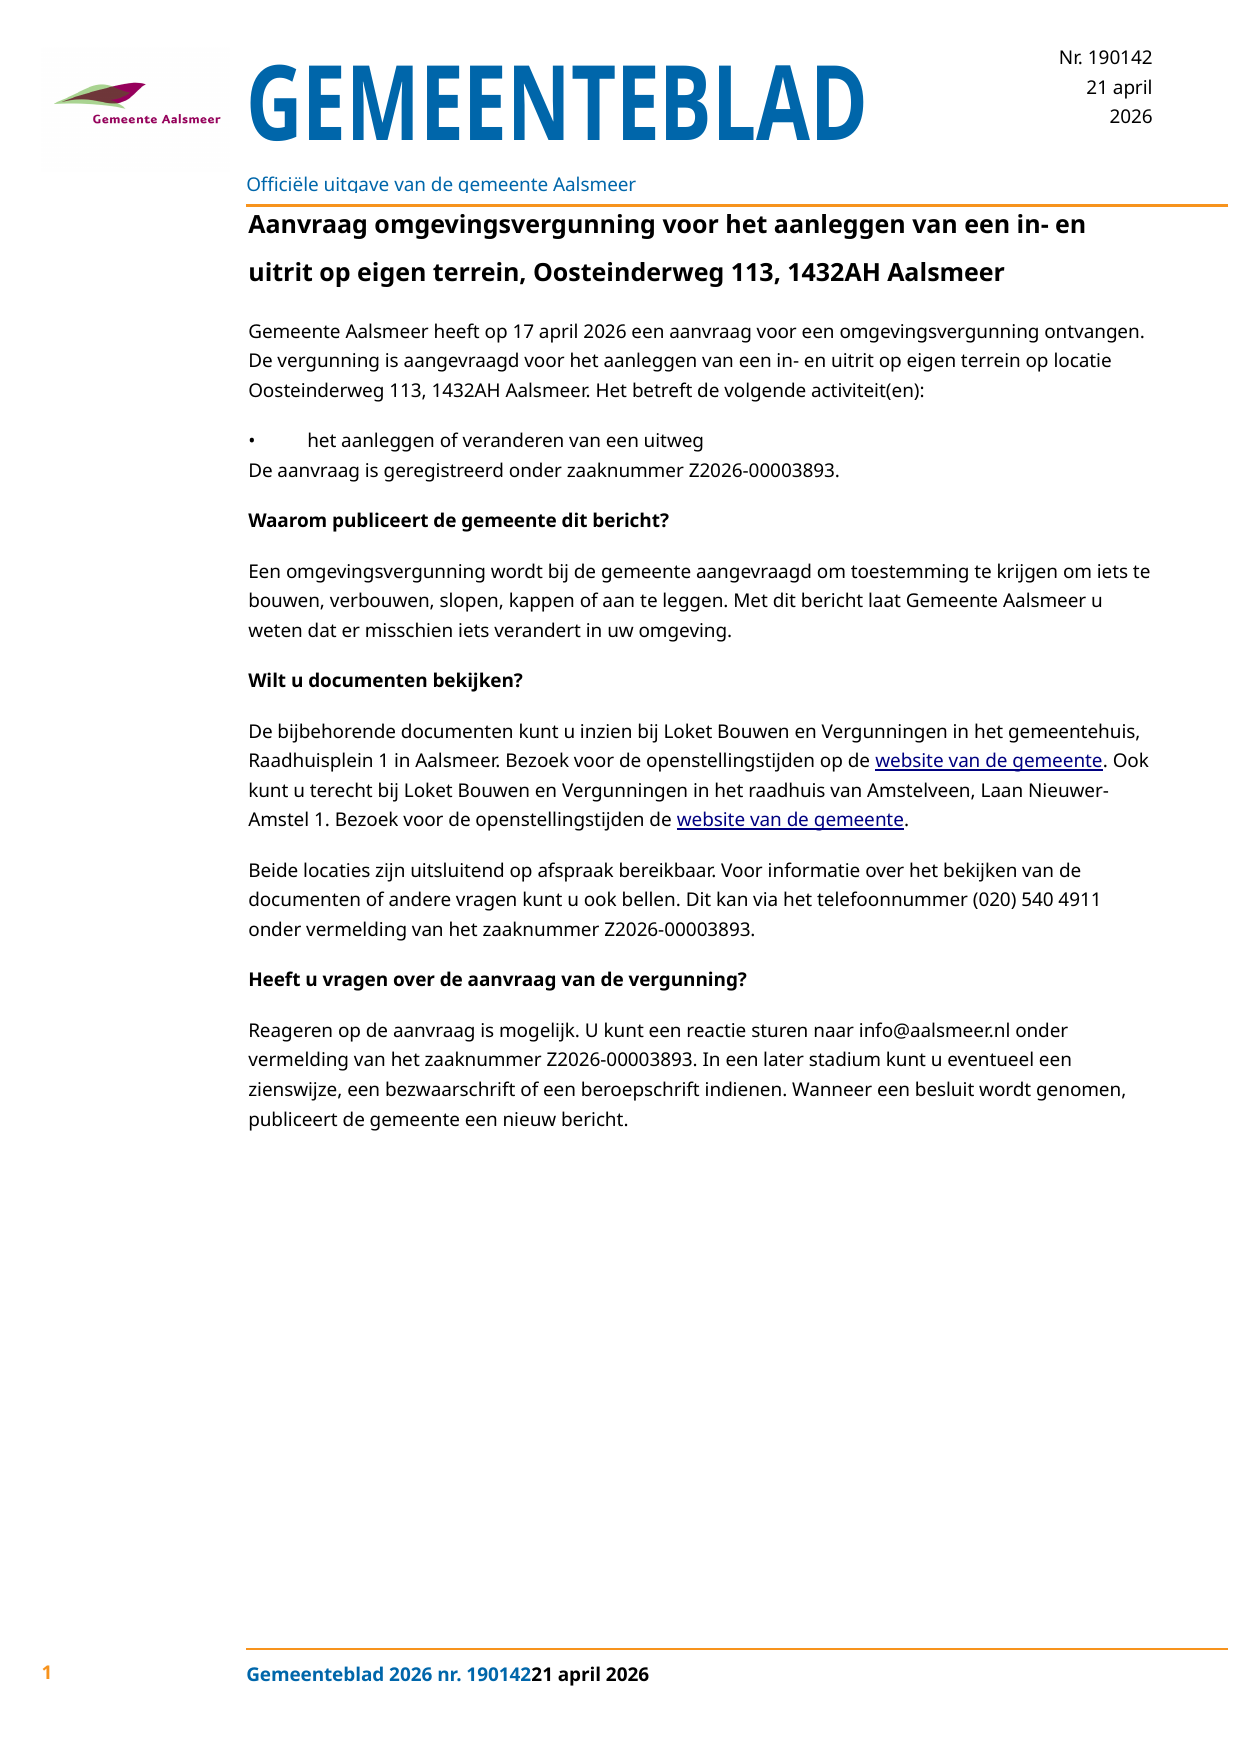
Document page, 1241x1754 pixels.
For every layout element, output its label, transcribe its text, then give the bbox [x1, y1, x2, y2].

text Aanvraag omgevingsvergunning voor het aanleggen van een in- en uitrit op eigen terrein, Oosteinderweg 113, 1432AH Aalsmeer [248, 207, 1152, 288]
text Gemeente Aalsmeer heeft op 17 april 2026 een aanvraag voor een omgevingsvergunning ontvangen. De vergunning is aangevraagd voor het aanleggen van een in- en uitrit op eigen terrein op locatie Oosteinderweg 113, 1432AH Aalsmeer. Het betreft de volgende activiteit(en): [248, 318, 1152, 403]
text Beide locaties zijn uitsluitend op afspraak bereikbaar. Voor informatie over het bekijken van de documenten of andere vragen kunt u ook bellen. Dit kan via het telefoonnummer (020) 540 4911 onder vermelding van het zaaknummer Z2026-00003893. [248, 857, 1152, 942]
text Een omgevingsvergunning wordt bij de gemeente aangevraagd om toestemming te krijgen om iets te bouwen, verbouwen, slopen, kappen of aan te leggen. Met dit bericht laat Gemeente Aalsmeer u weten dat er misschien iets verandert in uw omgeving. [248, 558, 1152, 643]
text Wilt u documenten bekijken? [248, 667, 1152, 693]
text De bijbehorende documenten kunt u inzien bij Loket Bouwen en Vergunningen in het gemeentehuis, Raadhuisplein 1 in Aalsmeer. Bezoek voor de openstellingstijden op de website van de gemeente. Ook kunt u terecht bij Loket Bouwen en Vergunningen in het raadhuis van Amstelveen, Laan Nieuwer-Amstel 1. Bezoek voor de openstellingstijden de website van de gemeente. [248, 718, 1152, 832]
text Waarom publiceert de gemeente dit bericht? [248, 507, 1152, 533]
picture [41, 47, 231, 172]
text De aanvraag is geregistreerd onder zaaknummer Z2026-00003893. [248, 457, 1152, 483]
text Heeft u vragen over de aanvraag van de vergunning? [248, 967, 1152, 992]
list het aanleggen of veranderen van een uitweg [248, 427, 1152, 453]
text Reageren op de aanvraag is mogelijk. U kunt een reactie sturen naar info@aalsmeer.nl onder vermelding van het zaaknummer Z2026-00003893. In een later stadium kunt u eventueel een zienswijze, een bezwaarschrift of een beroepschrift indienen. Wanneer een besluit wordt genomen, publiceert de gemeente een nieuw bericht. [248, 1017, 1152, 1132]
